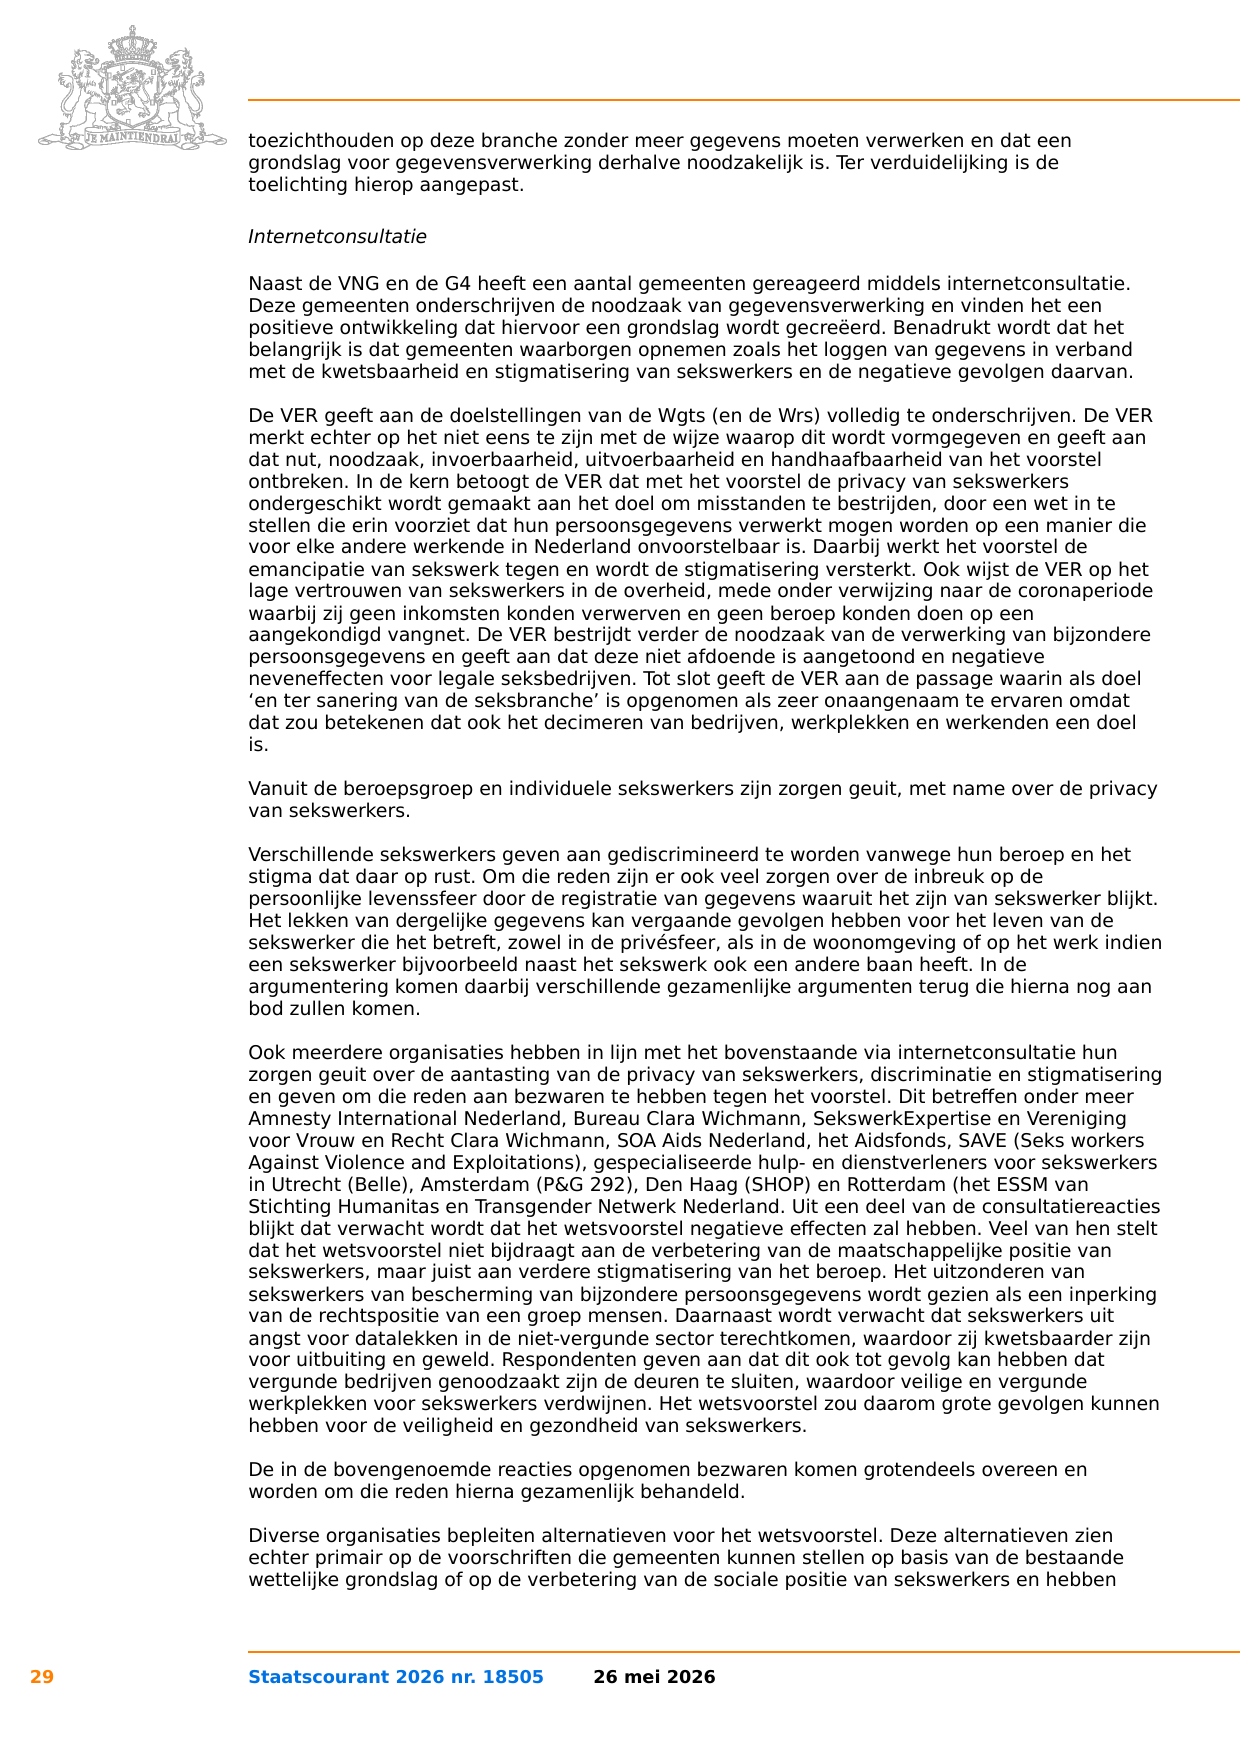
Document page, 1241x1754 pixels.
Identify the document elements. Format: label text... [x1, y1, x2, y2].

text Diverse organisaties bepleiten alternatieven voor het wetsvoorstel. Deze alternatieven zien echter primair op de voorschriften die gemeenten kunnen stellen op basis van de bestaande wettelijke grondslag of op de verbetering van de sociale positie van sekswerkers en hebben [248, 1525, 1163, 1591]
text De VER geeft aan de doelstellingen van de Wgts (en de Wrs) volledig te onderschrijven. De VER merkt echter op het niet eens te zijn met de wijze waarop dit wordt vormgegeven en geeft aan dat nut, noodzaak, invoerbaarheid, uitvoerbaarheid en handhaafbaarheid van het voorstel ontbreken. In de kern betoogt de VER dat met het voorstel de privacy van sekswerkers ondergeschikt wordt gemaakt aan het doel om misstanden te bestrijden, door een wet in te stellen die erin voorziet dat hun persoonsgegevens verwerkt mogen worden op een manier die voor elke andere werkende in Nederland onvoorstelbaar is. Daarbij werkt het voorstel de emancipatie van sekswerk tegen en wordt de stigmatisering versterkt. Ook wijst de VER op het lage vertrouwen van sekswerkers in de overheid, mede onder verwijzing naar de coronaperiode waarbij zij geen inkomsten konden verwerven en geen beroep konden doen op een aangekondigd vangnet. De VER bestrijdt verder de noodzaak van de verwerking van bijzondere persoonsgegevens en geeft aan dat deze niet afdoende is aangetoond en negatieve neveneffecten voor legale seksbedrijven. Tot slot geeft de VER aan de passage waarin als doel ‘en ter sanering van de seksbranche’ is opgenomen als zeer onaangenaam te ervaren omdat dat zou betekenen dat ook het decimeren van bedrijven, werkplekken en werkenden een doel is. [248, 404, 1163, 756]
picture [38, 25, 227, 150]
text toezichthouden op deze branche zonder meer gegevens moeten verwerken en dat een grondslag voor gegevensverwerking derhalve noodzakelijk is. Ter verduidelijking is de toelichting hierop aangepast. [248, 130, 1163, 196]
text Vanuit de beroepsgroep en individuele sekswerkers zijn zorgen geuit, met name over de privacy van sekswerkers. [248, 778, 1163, 822]
text Ook meerdere organisaties hebben in lijn met het bovenstaande via internetconsultatie hun zorgen geuit over de aantasting van de privacy van sekswerkers, discriminatie en stigmatisering en geven om die reden aan bezwaren te hebben tegen het voorstel. Dit betreffen onder meer Amnesty International Nederland, Bureau Clara Wichmann, SekswerkExpertise en Vereniging voor Vrouw en Recht Clara Wichmann, SOA Aids Nederland, het Aidsfonds, SAVE (Seks workers Against Violence and Exploitations), gespecialiseerde hulp- en dienstverleners voor sekswerkers in Utrecht (Belle), Amsterdam (P&G 292), Den Haag (SHOP) en Rotterdam (het ESSM van Stichting Humanitas en Transgender Netwerk Nederland. Uit een deel van de consultatiereacties blijkt dat verwacht wordt dat het wetsvoorstel negatieve effecten zal hebben. Veel van hen stelt dat het wetsvoorstel niet bijdraagt aan de verbetering van de maatschappelijke positie van sekswerkers, maar juist aan verdere stigmatisering van het beroep. Het uitzonderen van sekswerkers van bescherming van bijzondere persoonsgegevens wordt gezien als een inperking van de rechtspositie van een groep mensen. Daarnaast wordt verwacht dat sekswerkers uit angst voor datalekken in de niet-vergunde sector terechtkomen, waardoor zij kwetsbaarder zijn voor uitbuiting en geweld. Respondenten geven aan dat dit ook tot gevolg kan hebben dat vergunde bedrijven genoodzaakt zijn de deuren te sluiten, waardoor veilige en vergunde werkplekken voor sekswerkers verdwijnen. Het wetsvoorstel zou daarom grote gevolgen kunnen hebben voor de veiligheid en gezondheid van sekswerkers. [248, 1042, 1163, 1437]
text Verschillende sekswerkers geven aan gediscrimineerd te worden vanwege hun beroep en het stigma dat daar op rust. Om die reden zijn er ook veel zorgen over de inbreuk op de persoonlijke levenssfeer door de registratie van gegevens waaruit het zijn van sekswerker blijkt. Het lekken van dergelijke gegevens kan vergaande gevolgen hebben voor het leven van de sekswerker die het betreft, zowel in de privésfeer, als in de woonomgeving of op het werk indien een sekswerker bijvoorbeeld naast het sekswerk ook een andere baan heeft. In de argumentering komen daarbij verschillende gezamenlijke argumenten terug die hierna nog aan bod zullen komen. [248, 844, 1163, 1020]
text Naast de VNG en de G4 heeft een aantal gemeenten gereageerd middels internetconsultatie. Deze gemeenten onderschrijven de noodzaak van gegevensverwerking en vinden het een positieve ontwikkeling dat hiervoor een grondslag wordt gecreëerd. Benadrukt wordt dat het belangrijk is dat gemeenten waarborgen opnemen zoals het loggen van gegevens in verband met de kwetsbaarheid en stigmatisering van sekswerkers en de negatieve gevolgen daarvan. [248, 273, 1163, 383]
text De in de bovengenoemde reacties opgenomen bezwaren komen grotendeels overeen en worden om die reden hierna gezamenlijk behandeld. [248, 1459, 1163, 1503]
subtitle Internetconsultatie [248, 226, 1163, 248]
